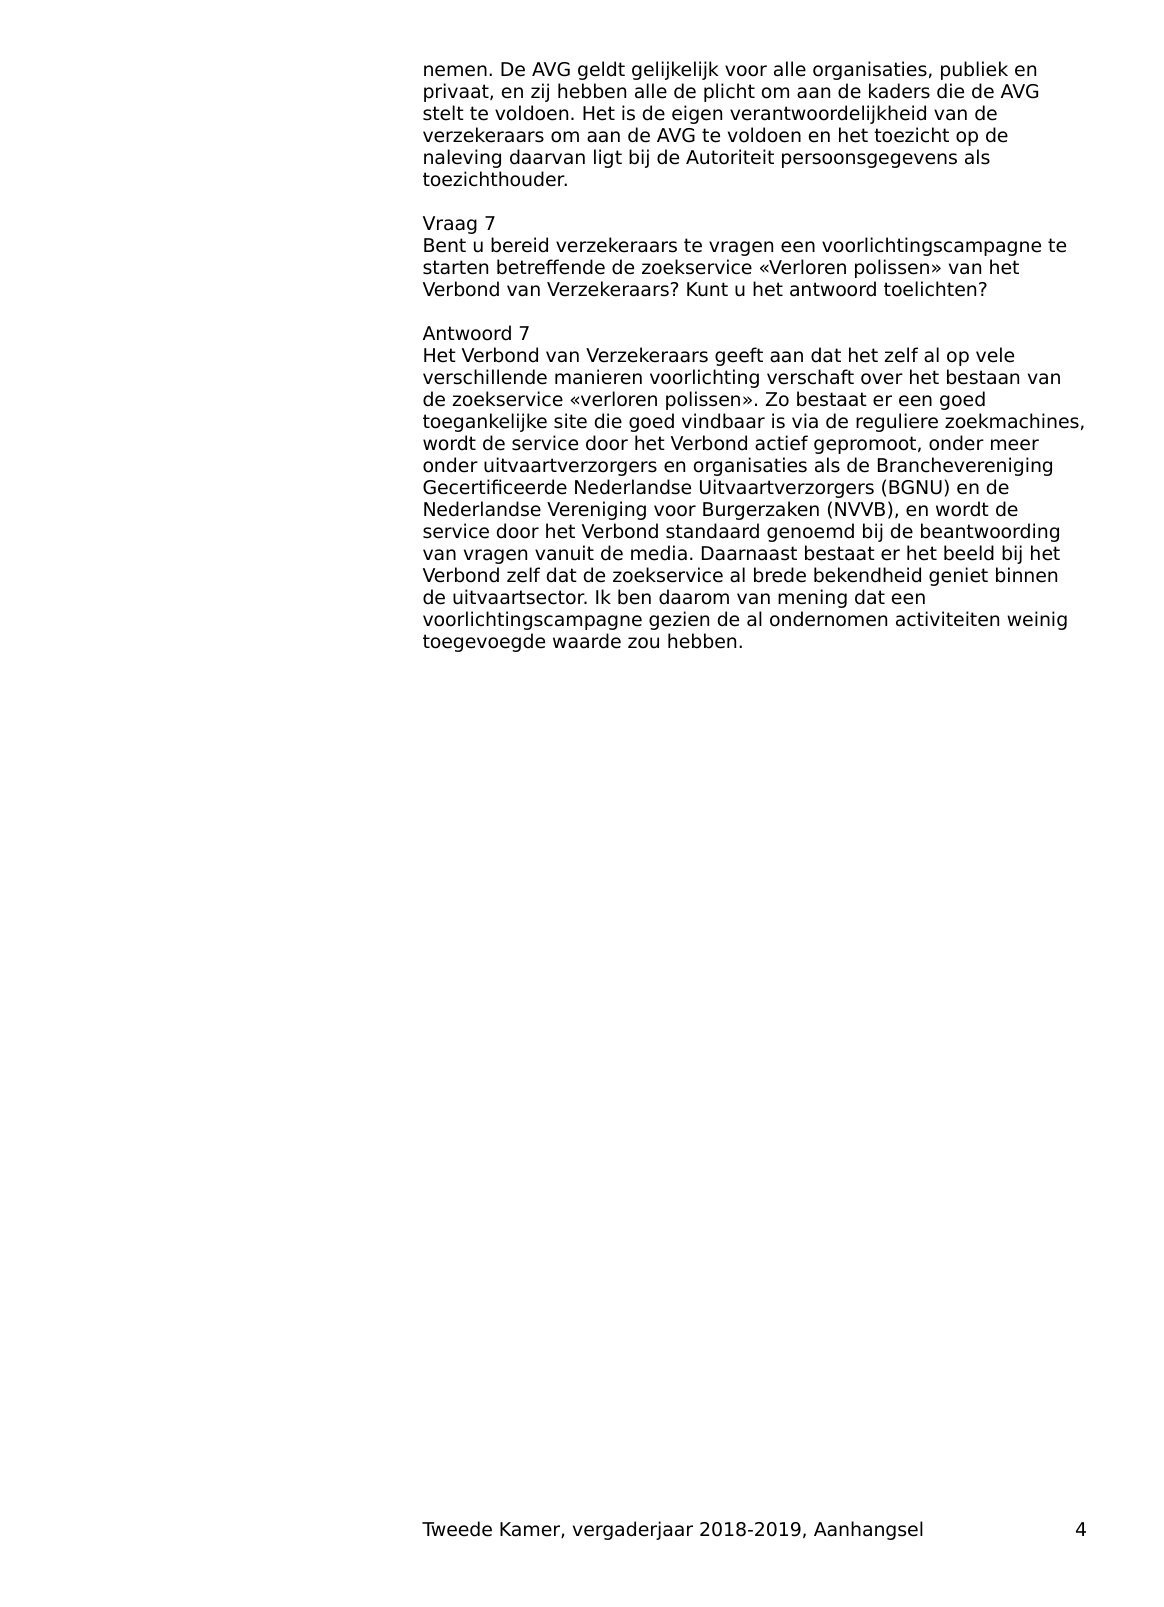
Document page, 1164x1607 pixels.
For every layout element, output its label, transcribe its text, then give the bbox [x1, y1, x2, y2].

text Vraag 7 [422, 213, 1087, 235]
text Antwoord 7 [422, 323, 1087, 345]
text Het Verbond van Verzekeraars geeft aan dat het zelf al op vele verschillende manieren voorlichting verschaft over het bestaan van de zoekservice «verloren polissen». Zo bestaat er een goed toegankelijke site die goed vindbaar is via de reguliere zoekmachines, wordt de service door het Verbond actief gepromoot, onder meer onder uitvaartverzorgers en organisaties als de Branchevereniging Gecertificeerde Nederlandse Uitvaartverzorgers (BGNU) en de Nederlandse Vereniging voor Burgerzaken (NVVB), en wordt de service door het Verbond standaard genoemd bij de beantwoording van vragen vanuit de media. Daarnaast bestaat er het beeld bij het Verbond zelf dat de zoekservice al brede bekendheid geniet binnen de uitvaartsector. Ik ben daarom van mening dat een voorlichtingscampagne gezien de al ondernomen activiteiten weinig toegevoegde waarde zou hebben. [422, 345, 1087, 653]
text nemen. De AVG geldt gelijkelijk voor alle organisaties, publiek en privaat, en zij hebben alle de plicht om aan de kaders die de AVG stelt te voldoen. Het is de eigen verantwoordelijkheid van de verzekeraars om aan de AVG te voldoen en het toezicht op de naleving daarvan ligt bij de Autoriteit persoonsgegevens als toezichthouder. [422, 59, 1087, 191]
text Bent u bereid verzekeraars te vragen een voorlichtingscampagne te starten betreffende de zoekservice «Verloren polissen» van het Verbond van Verzekeraars? Kunt u het antwoord toelichten? [422, 235, 1087, 301]
